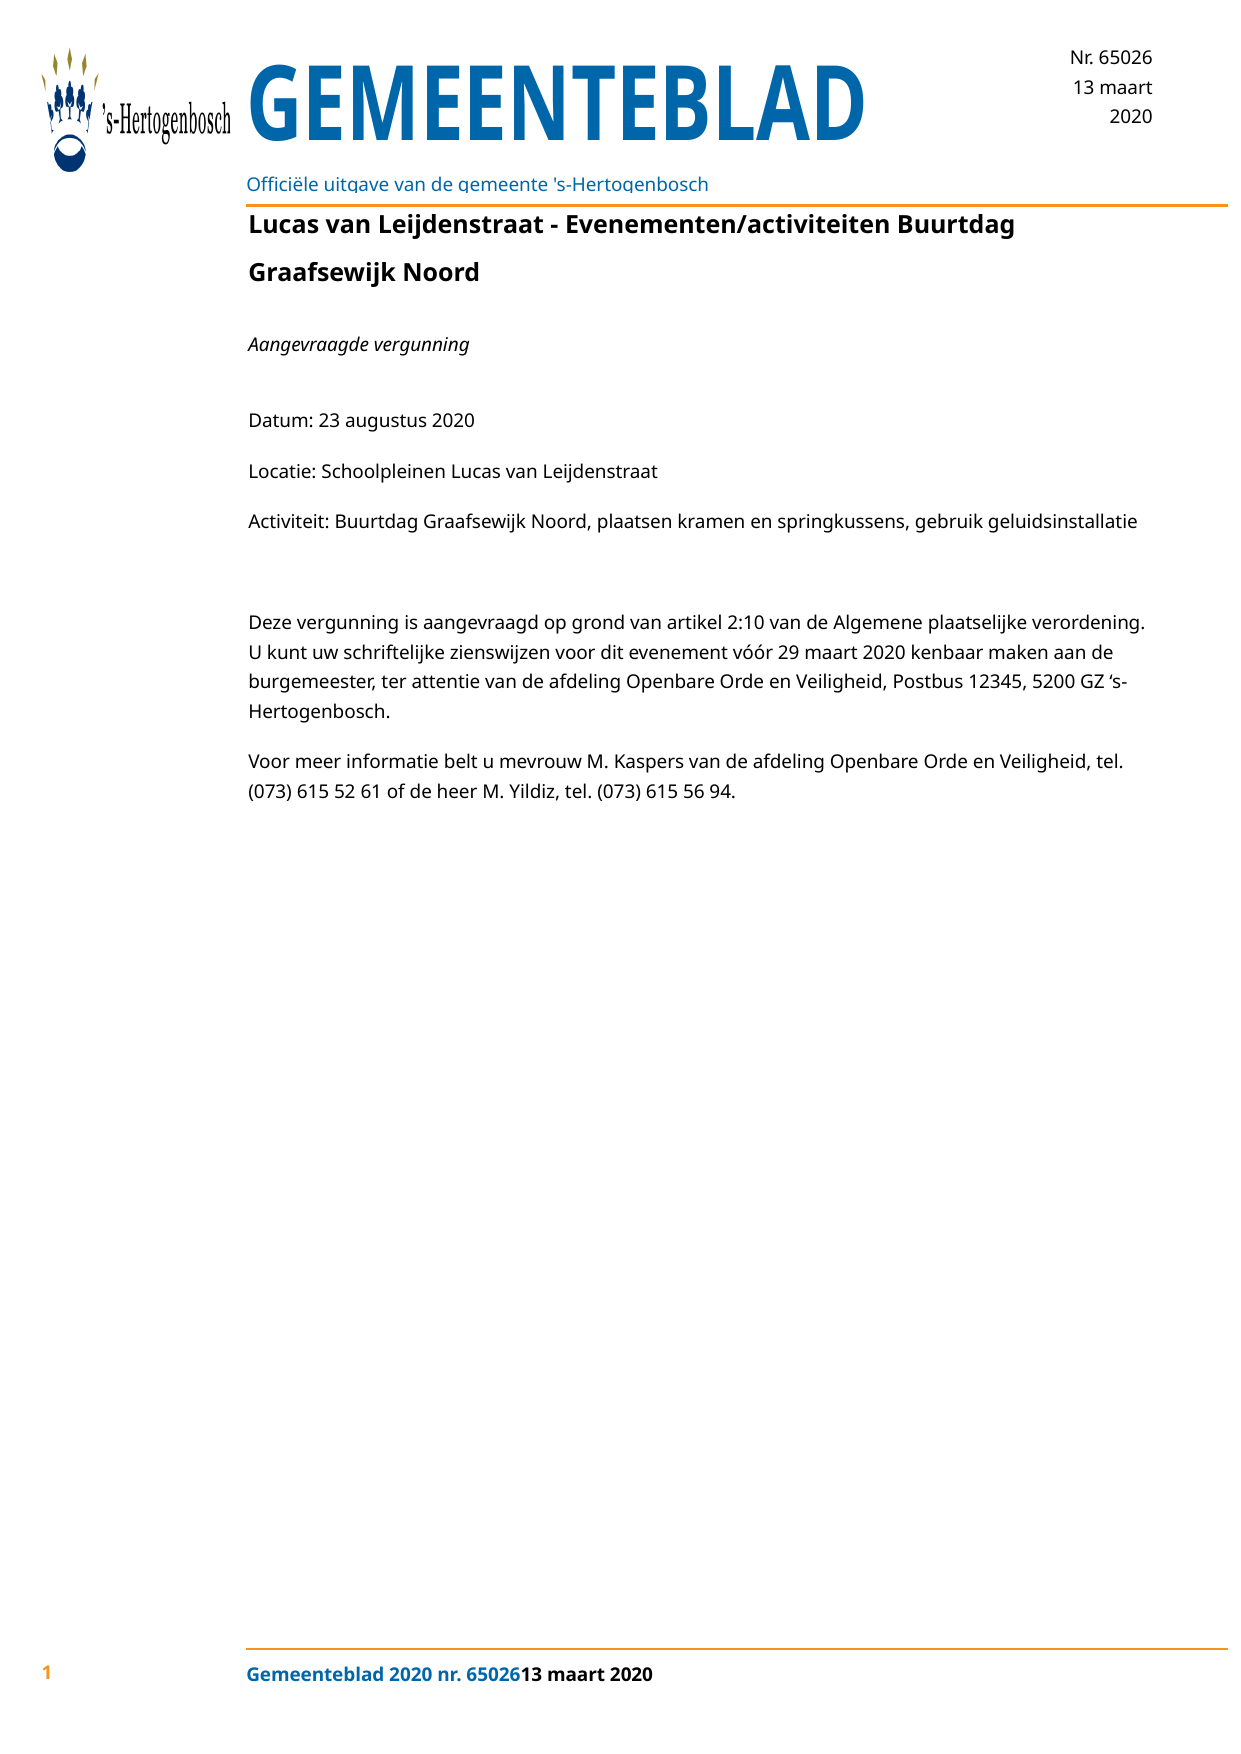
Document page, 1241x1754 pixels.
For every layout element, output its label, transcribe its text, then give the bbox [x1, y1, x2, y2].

text Activiteit: Buurtdag Graafsewijk Noord, plaatsen kramen en springkussens, gebruik geluidsinstallatie [248, 508, 1152, 534]
text Voor meer informatie belt u mevrouw M. Kaspers van de afdeling Openbare Orde en Veiligheid, tel. (073) 615 52 61 of de heer M. Yildiz, tel. (073) 615 56 94. [248, 748, 1152, 804]
text Locatie: Schoolpleinen Lucas van Leijdenstraat [248, 458, 1152, 484]
text Aangevraagde vergunning [248, 331, 1152, 357]
picture [41, 47, 231, 172]
text Datum: 23 augustus 2020 [248, 408, 1152, 433]
text Deze vergunning is aangevraagd op grond van artikel 2:10 van de Algemene plaatselijke verordening. U kunt uw schriftelijke zienswijzen voor dit evenement vóór 29 maart 2020 kenbaar maken aan de burgemeester, ter attentie van de afdeling Openbare Orde en Veiligheid, Postbus 12345, 5200 GZ ‘s-Hertogenbosch. [248, 609, 1152, 724]
text Lucas van Leijdenstraat - Evenementen/activiteiten Buurtdag Graafsewijk Noord [248, 207, 1152, 288]
